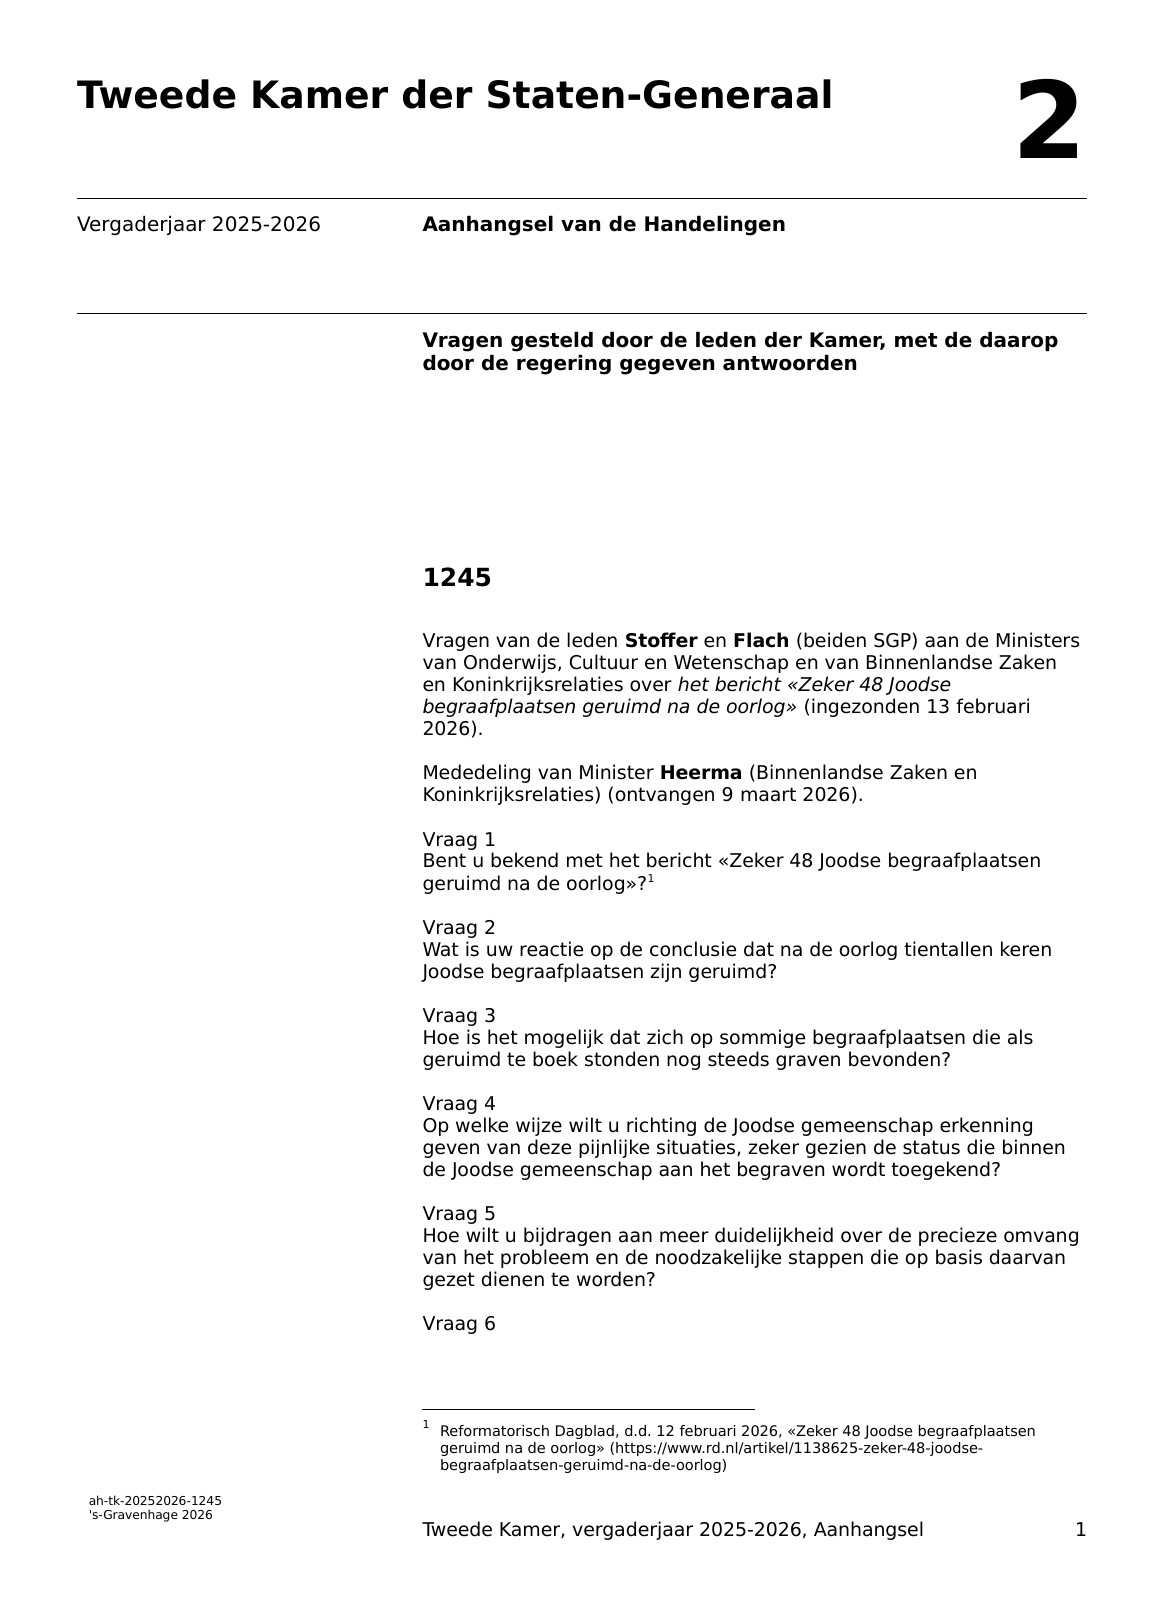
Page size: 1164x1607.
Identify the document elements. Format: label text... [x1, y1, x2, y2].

text 1245 [422, 563, 1087, 592]
table_cell Vergaderjaar 2025-2026 [77, 199, 422, 313]
text Mededeling van Minister Heerma (Binnenlandse Zaken en Koninkrijksrelaties) (ontvangen 9 maart 2026). [422, 762, 1087, 806]
text Op welke wijze wilt u richting de Joodse gemeenschap erkenning geven van deze pijnlijke situaties, zeker gezien de status die binnen de Joodse gemeenschap aan het begraven wordt toegekend? [422, 1115, 1087, 1181]
text Hoe is het mogelijk dat zich op sommige begraafplaatsen die als geruimd te boek stonden nog steeds graven bevonden? [422, 1027, 1087, 1071]
text Vragen van de leden Stoffer en Flach (beiden SGP) aan de Ministers van Onderwijs, Cultuur en Wetenschap en van Binnenlandse Zaken en Koninkrijksrelaties over het bericht «Zeker 48 Joodse begraafplaatsen geruimd na de oorlog» (ingezonden 13 februari 2026). [422, 630, 1087, 740]
text Vraag 3 [422, 1005, 1087, 1027]
text Vraag 2 [422, 917, 1087, 938]
table_header Tweede Kamer der Staten-Generaal [77, 59, 886, 198]
text Vraag 6 [422, 1313, 1087, 1335]
text Bent u bekend met het bericht «Zeker 48 Joodse begraafplaatsen geruimd na de oorlog»? [422, 850, 1087, 894]
text Vraag 1 [422, 828, 1087, 850]
text Vraag 5 [422, 1203, 1087, 1225]
text ah-tk-20252026-1245 [88, 1494, 323, 1508]
text Reformatorisch Dagblad, d.d. 12 februari 2026, «Zeker 48 Joodse begraafplaatsen geruimd na de oorlog» (https://www.rd.nl/artikel/1138625-zeker-48-joodse-begraafplaatsen-geruimd-na-de-oorlog) [422, 1418, 1087, 1474]
text 's-Gravenhage 2026 [88, 1508, 323, 1522]
table_cell [77, 314, 422, 375]
table_header 2 [886, 59, 1087, 198]
table_cell Aanhangsel van de Handelingen [422, 199, 1087, 313]
text Hoe wilt u bijdragen aan meer duidelijkheid over de precieze omvang van het probleem en de noodzakelijke stappen die op basis daarvan gezet dienen te worden? [422, 1225, 1087, 1291]
table_cell Vragen gesteld door de leden der Kamer, met de daarop door de regering gegeven antwoorden [422, 314, 1087, 375]
text Vraag 4 [422, 1093, 1087, 1115]
text Wat is uw reactie op de conclusie dat na de oorlog tientallen keren Joodse begraafplaatsen zijn geruimd? [422, 938, 1087, 982]
